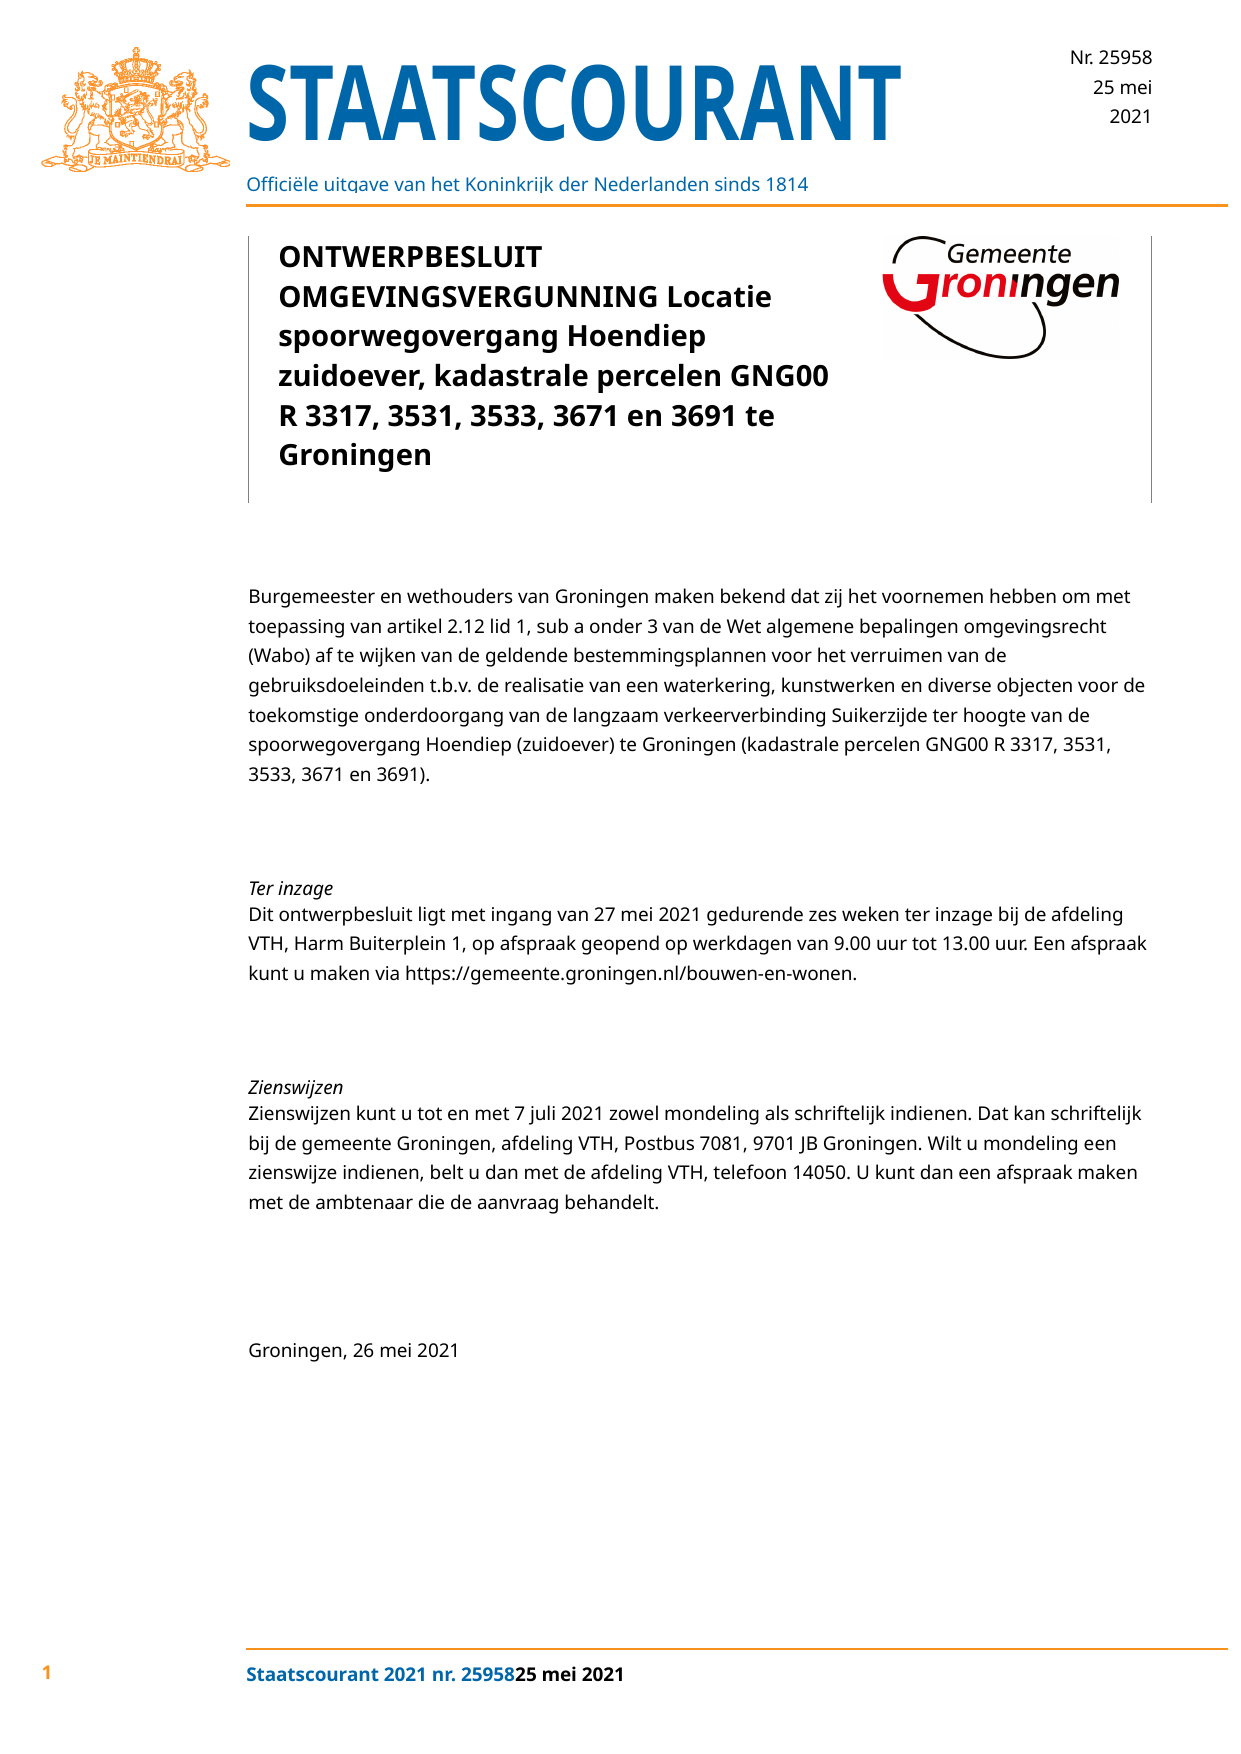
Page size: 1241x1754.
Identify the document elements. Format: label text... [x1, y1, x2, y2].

table_header ONTWERPBESLUIT OMGEVINGSVERGUNNING Locatie spoorwegovergang Hoendiep zuidoever, kadastrale percelen GNG00 R 3317, 3531, 3533, 3671 en 3691 te Groningen [249, 236, 850, 503]
table_header [850, 236, 1151, 503]
picture [882, 236, 1119, 359]
text Ter inzage [248, 875, 1152, 901]
text Burgemeester en wethouders van Groningen maken bekend dat zij het voornemen hebben om met toepassing van artikel 2.12 lid 1, sub a onder 3 van de Wet algemene bepalingen omgevingsrecht (Wabo) af te wijken van de geldende bestemmingsplannen voor het verruimen van de gebruiksdoeleinden t.b.v. de realisatie van een waterkering, kunstwerken en diverse objecten voor de toekomstige onderdoorgang van de langzaam verkeerverbinding Suikerzijde ter hoogte van de spoorwegovergang Hoendiep (zuidoever) te Groningen (kadastrale percelen GNG00 R 3317, 3531, 3533, 3671 en 3691). [248, 583, 1152, 787]
text Zienswijzen kunt u tot en met 7 juli 2021 zowel mondeling als schriftelijk indienen. Dat kan schriftelijk bij de gemeente Groningen, afdeling VTH, Postbus 7081, 9701 JB Groningen. Wilt u mondeling een zienswijze indienen, belt u dan met de afdeling VTH, telefoon 14050. U kunt dan een afspraak maken met de ambtenaar die de aanvraag behandelt. [248, 1100, 1152, 1215]
text Dit ontwerpbesluit ligt met ingang van 27 mei 2021 gedurende zes weken ter inzage bij de afdeling VTH, Harm Buiterplein 1, op afspraak geopend op werkdagen van 9.00 uur tot 13.00 uur. Een afspraak kunt u maken via https://gemeente.groningen.nl/bouwen-en-wonen. [248, 901, 1152, 986]
text Zienswijzen [248, 1074, 1152, 1100]
picture [41, 47, 231, 172]
text Groningen, 26 mei 2021 [248, 1338, 1152, 1363]
